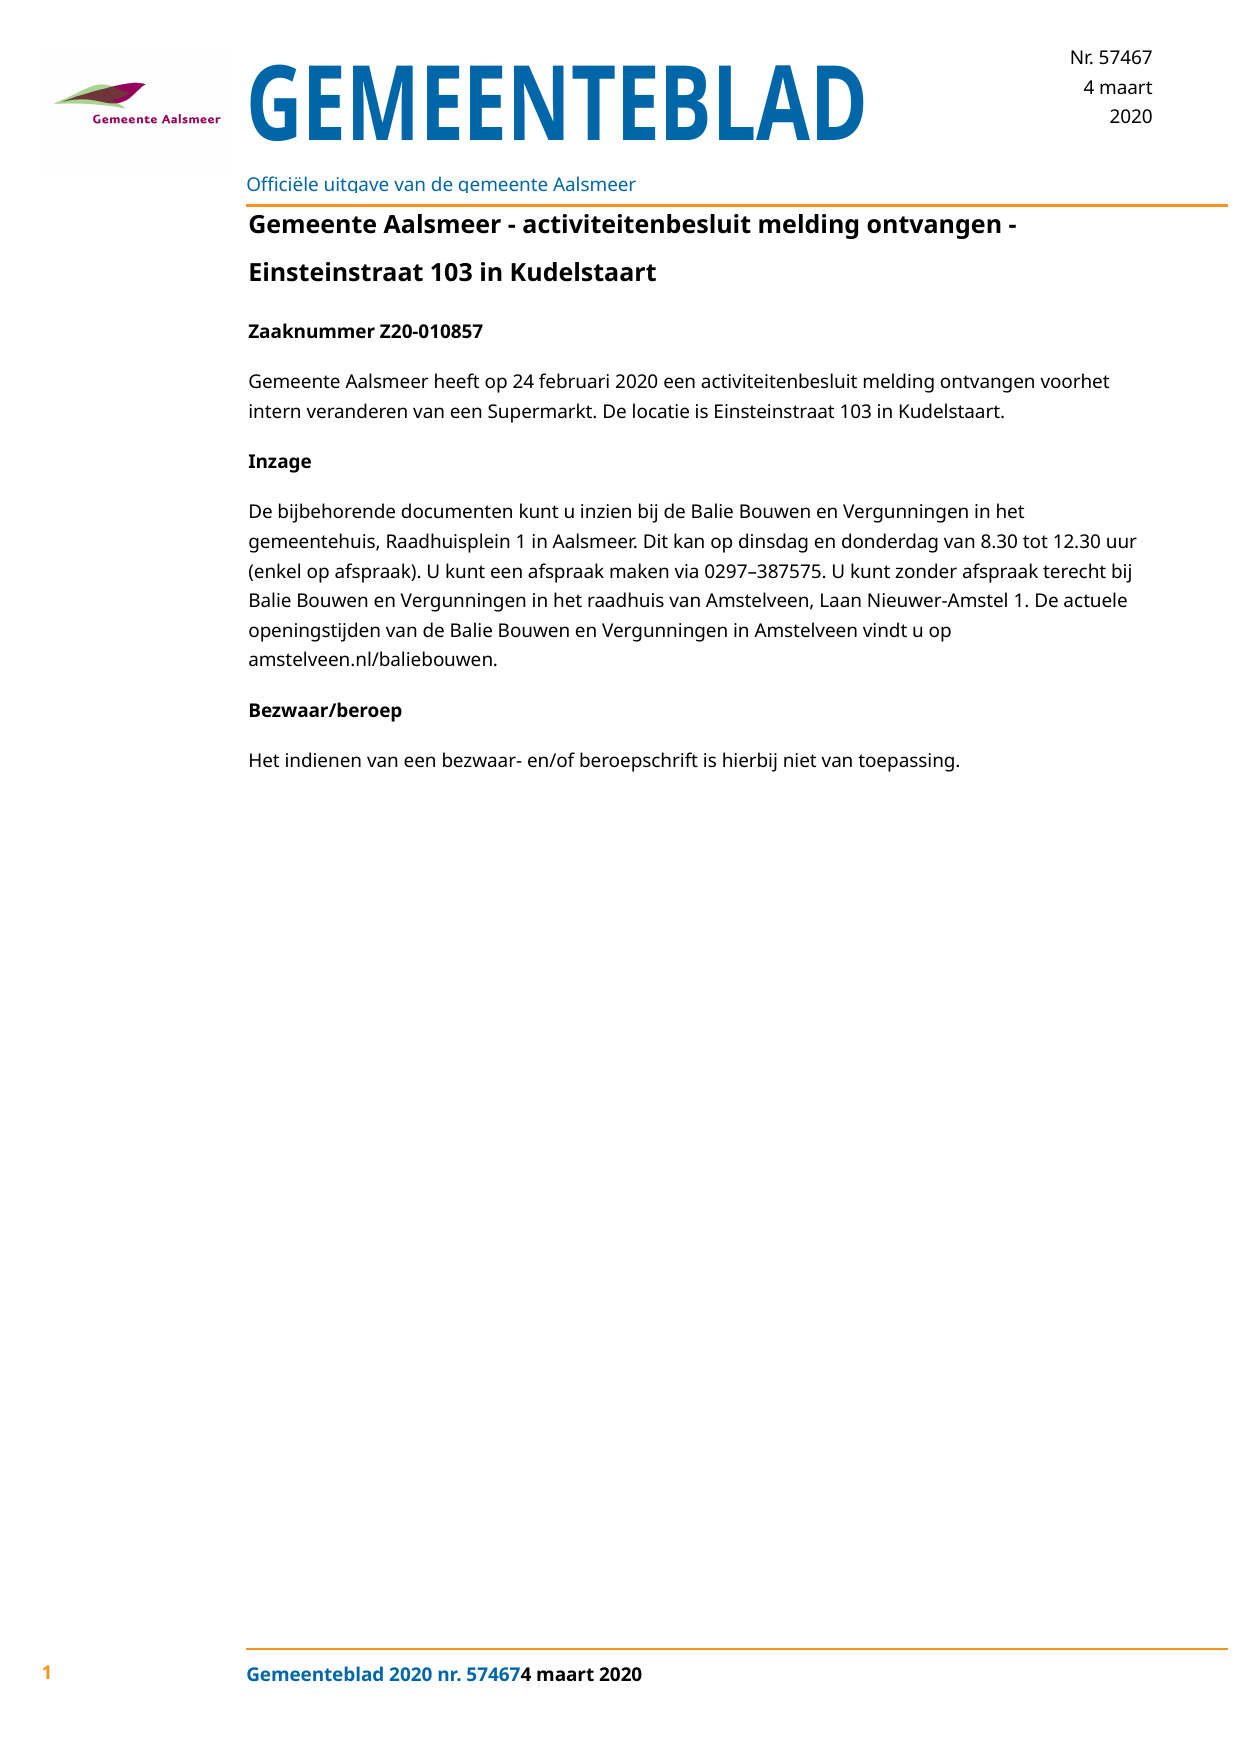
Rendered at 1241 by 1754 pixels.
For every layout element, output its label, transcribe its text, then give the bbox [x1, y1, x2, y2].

text De bijbehorende documenten kunt u inzien bij de Balie Bouwen en Vergunningen in het gemeentehuis, Raadhuisplein 1 in Aalsmeer. Dit kan op dinsdag en donderdag van 8.30 tot 12.30 uur (enkel op afspraak). U kunt een afspraak maken via 0297–387575. U kunt zonder afspraak terecht bij Balie Bouwen en Vergunningen in het raadhuis van Amstelveen, Laan Nieuwer-Amstel 1. De actuele openingstijden van de Balie Bouwen en Vergunningen in Amstelveen vindt u op amstelveen.nl/baliebouwen. [248, 499, 1152, 672]
text Inzage [248, 448, 1152, 474]
text Zaaknummer Z20-010857 [248, 318, 1152, 344]
text Gemeente Aalsmeer - activiteitenbesluit melding ontvangen - Einsteinstraat 103 in Kudelstaart [248, 207, 1152, 288]
text Gemeente Aalsmeer heeft op 24 februari 2020 een activiteitenbesluit melding ontvangen voorhet intern veranderen van een Supermarkt. De locatie is Einsteinstraat 103 in Kudelstaart. [248, 368, 1152, 424]
picture [41, 47, 231, 172]
text Bezwaar/beroep [248, 697, 1152, 723]
text Het indienen van een bezwaar- en/of beroepschrift is hierbij niet van toepassing. [248, 747, 1152, 773]
